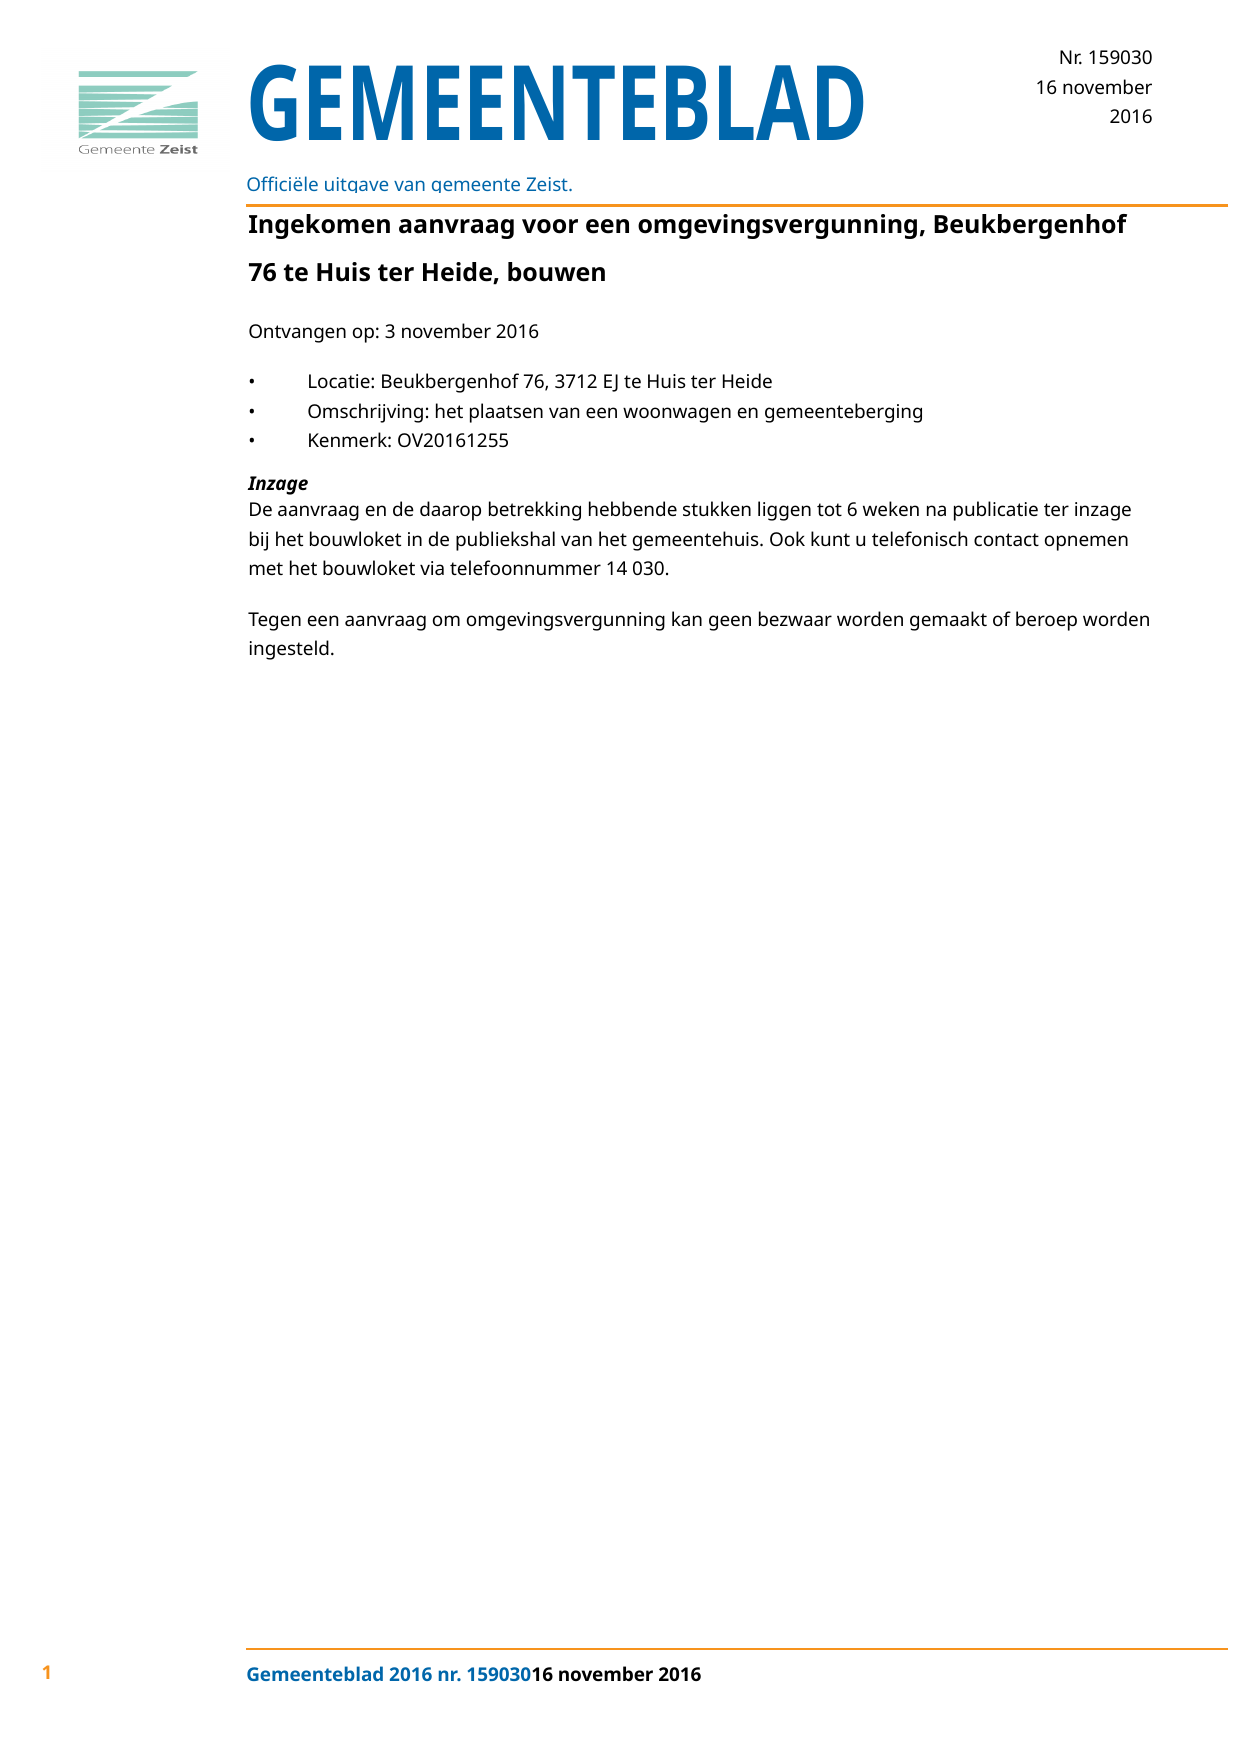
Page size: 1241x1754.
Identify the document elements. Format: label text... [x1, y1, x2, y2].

text Ontvangen op: 3 november 2016 [248, 318, 1152, 344]
text Ingekomen aanvraag voor een omgevingsvergunning, Beukbergenhof 76 te Huis ter Heide, bouwen [248, 207, 1152, 288]
text De aanvraag en de daarop betrekking hebbende stukken liggen tot 6 weken na publicatie ter inzage bij het bouwloket in de publiekshal van het gemeentehuis. Ook kunt u telefonisch contact opnemen met het bouwloket via telefoonnummer 14 030. [248, 496, 1152, 581]
text Inzage [248, 471, 1152, 496]
text Tegen een aanvraag om omgevingsvergunning kan geen bezwaar worden gemaakt of beroep worden ingesteld. [248, 606, 1152, 661]
list Kenmerk: OV20161255 [248, 427, 1152, 453]
picture [41, 47, 231, 172]
list Omschrijving: het plaatsen van een woonwagen en gemeenteberging [248, 398, 1152, 424]
list Locatie: Beukbergenhof 76, 3712 EJ te Huis ter Heide [248, 368, 1152, 394]
